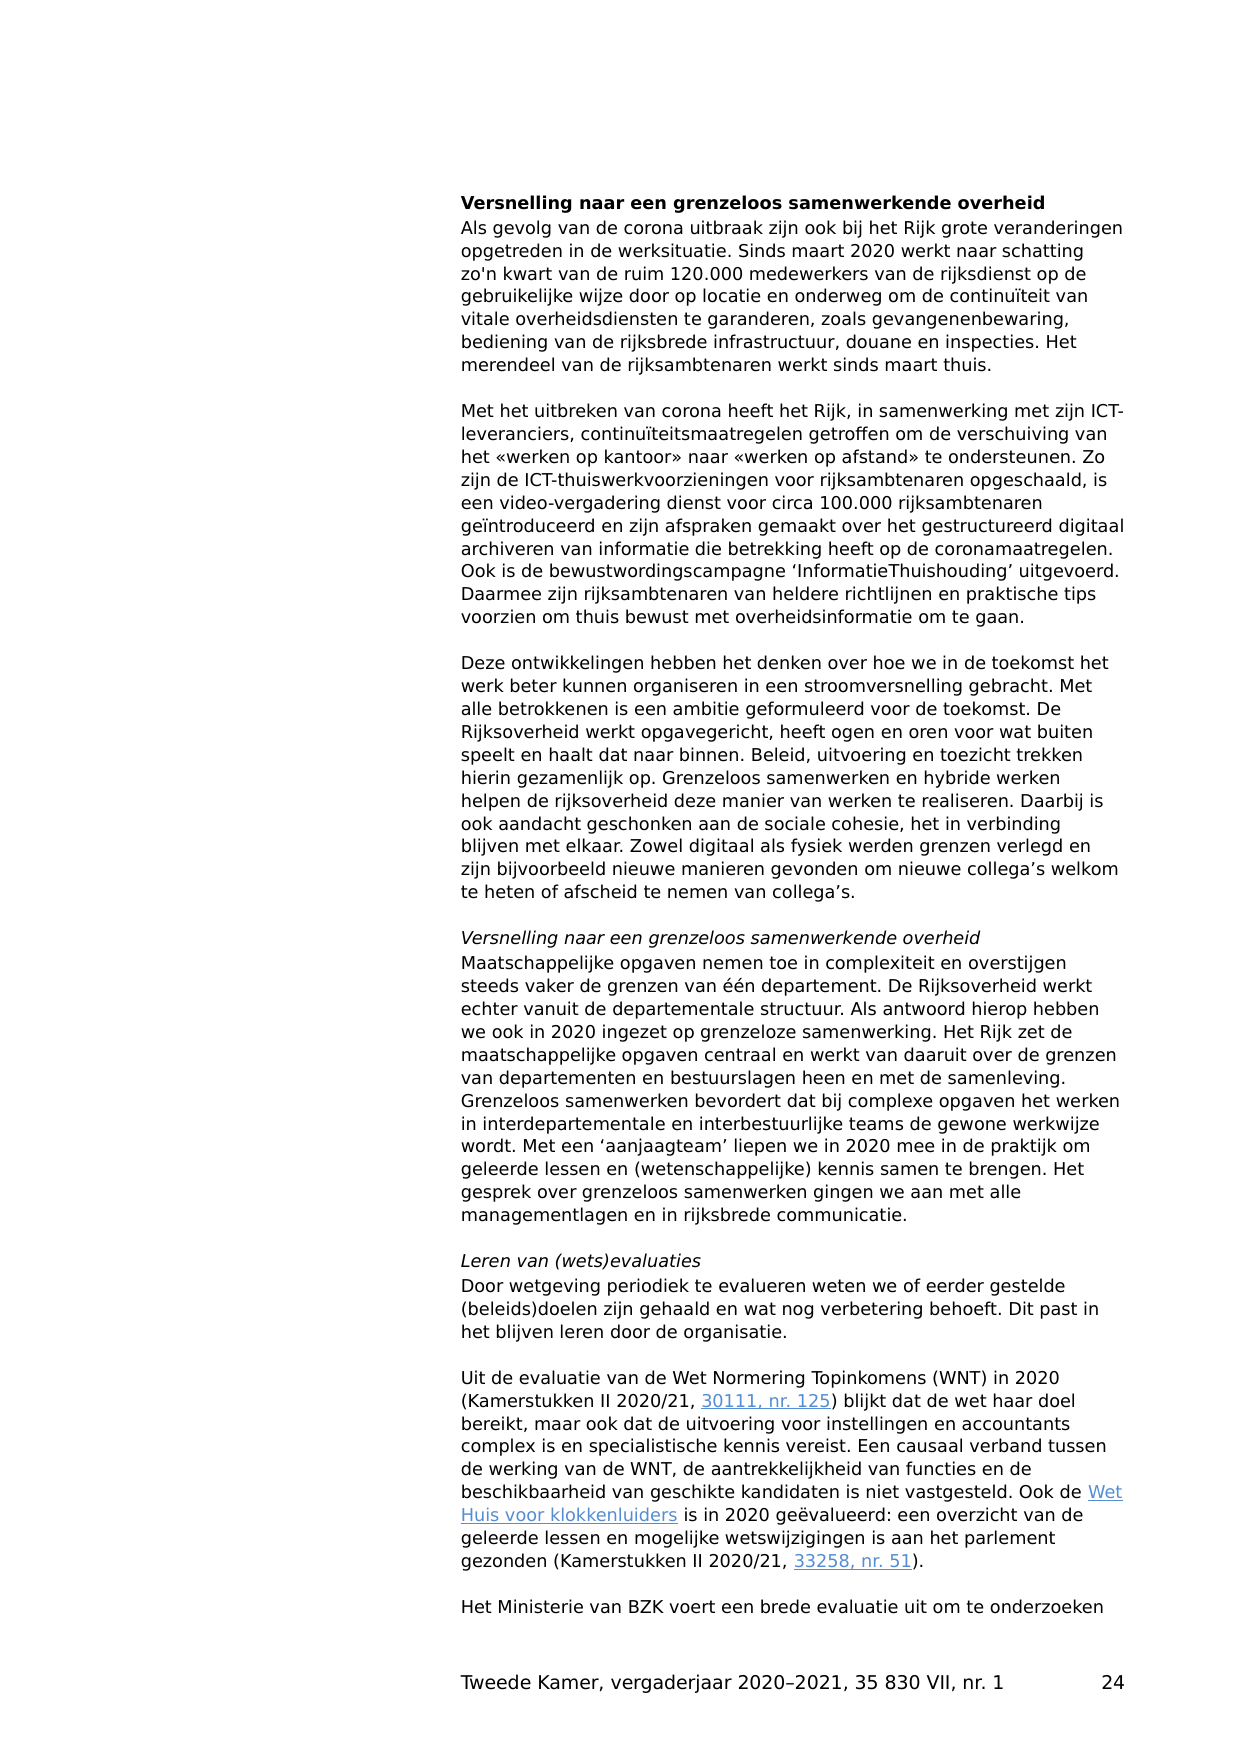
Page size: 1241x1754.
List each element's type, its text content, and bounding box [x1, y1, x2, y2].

text Leren van (wets)evaluaties [461, 1249, 1125, 1272]
text Deze ontwikkelingen hebben het denken over hoe we in de toekomst het werk beter kunnen organiseren in een stroomversnelling gebracht. Met alle betrokkenen is een ambitie geformuleerd voor de toekomst. De Rijksoverheid werkt opgavegericht, heeft ogen en oren voor wat buiten speelt en haalt dat naar binnen. Beleid, uitvoering en toezicht trekken hierin gezamenlijk op. Grenzeloos samenwerken en hybride werken helpen de rijksoverheid deze manier van werken te realiseren. Daarbij is ook aandacht geschonken aan de sociale cohesie, het in verbinding blijven met elkaar. Zowel digitaal als fysiek werden grenzen verlegd en zijn bijvoorbeeld nieuwe manieren gevonden om nieuwe collega’s welkom te heten of afscheid te nemen van collega’s. [461, 651, 1125, 903]
text Het Ministerie van BZK voert een brede evaluatie uit om te onderzoeken [461, 1595, 1125, 1618]
text Als gevolg van de corona uitbraak zijn ook bij het Rijk grote veranderingen opgetreden in de werksituatie. Sinds maart 2020 werkt naar schatting zo'n kwart van de ruim 120.000 medewerkers van de rijksdienst op de gebruikelijke wijze door op locatie en onderweg om de continuïteit van vitale overheidsdiensten te garanderen, zoals gevangenenbewaring, bediening van de rijksbrede infrastructuur, douane en inspecties. Het merendeel van de rijksambtenaren werkt sinds maart thuis. [461, 216, 1125, 376]
text Met het uitbreken van corona heeft het Rijk, in samenwerking met zijn ICT-leveranciers, continuïteitsmaatregelen getroffen om de verschuiving van het «werken op kantoor» naar «werken op afstand» te ondersteunen. Zo zijn de ICT-thuiswerkvoorzieningen voor rijksambtenaren opgeschaald, is een video-vergadering dienst voor circa 100.000 rijksambtenaren geïntroduceerd en zijn afspraken gemaakt over het gestructureerd digitaal archiveren van informatie die betrekking heeft op de coronamaatregelen. Ook is de bewustwordingscampagne ‘InformatieThuishouding’ uitgevoerd. Daarmee zijn rijksambtenaren van heldere richtlijnen en praktische tips voorzien om thuis bewust met overheidsinformatie om te gaan. [461, 399, 1125, 628]
text Door wetgeving periodiek te evalueren weten we of eerder gestelde (beleids)doelen zijn gehaald en wat nog verbetering behoeft. Dit past in het blijven leren door de organisatie. [461, 1274, 1125, 1343]
text Uit de evaluatie van de Wet Normering Topinkomens (WNT) in 2020 (Kamerstukken II 2020/21, 30111, nr. 125) blijkt dat de wet haar doel bereikt, maar ook dat de uitvoering voor instellingen en accountants complex is en specialistische kennis vereist. Een causaal verband tussen de werking van de WNT, de aantrekkelijkheid van functies en de beschikbaarheid van geschikte kandidaten is niet vastgesteld. Ook de Wet Huis voor klokkenluiders is in 2020 geëvalueerd: een overzicht van de geleerde lessen en mogelijke wetswijzigingen is aan het parlement gezonden (Kamerstukken II 2020/21, 33258, nr. 51). [461, 1366, 1125, 1572]
text Versnelling naar een grenzeloos samenwerkende overheid [461, 191, 1125, 214]
text Maatschappelijke opgaven nemen toe in complexiteit en overstijgen steeds vaker de grenzen van één departement. De Rijksoverheid werkt echter vanuit de departementale structuur. Als antwoord hierop hebben we ook in 2020 ingezet op grenzeloze samenwerking. Het Rijk zet de maatschappelijke opgaven centraal en werkt van daaruit over de grenzen van departementen en bestuurslagen heen en met de samenleving. Grenzeloos samenwerken bevordert dat bij complexe opgaven het werken in interdepartementale en interbestuurlijke teams de gewone werkwijze wordt. Met een ‘aanjaagteam’ liepen we in 2020 mee in de praktijk om geleerde lessen en (wetenschappelijke) kennis samen te brengen. Het gesprek over grenzeloos samenwerken gingen we aan met alle managementlagen en in rijksbrede communicatie. [461, 951, 1125, 1226]
text Versnelling naar een grenzeloos samenwerkende overheid [461, 926, 1125, 949]
